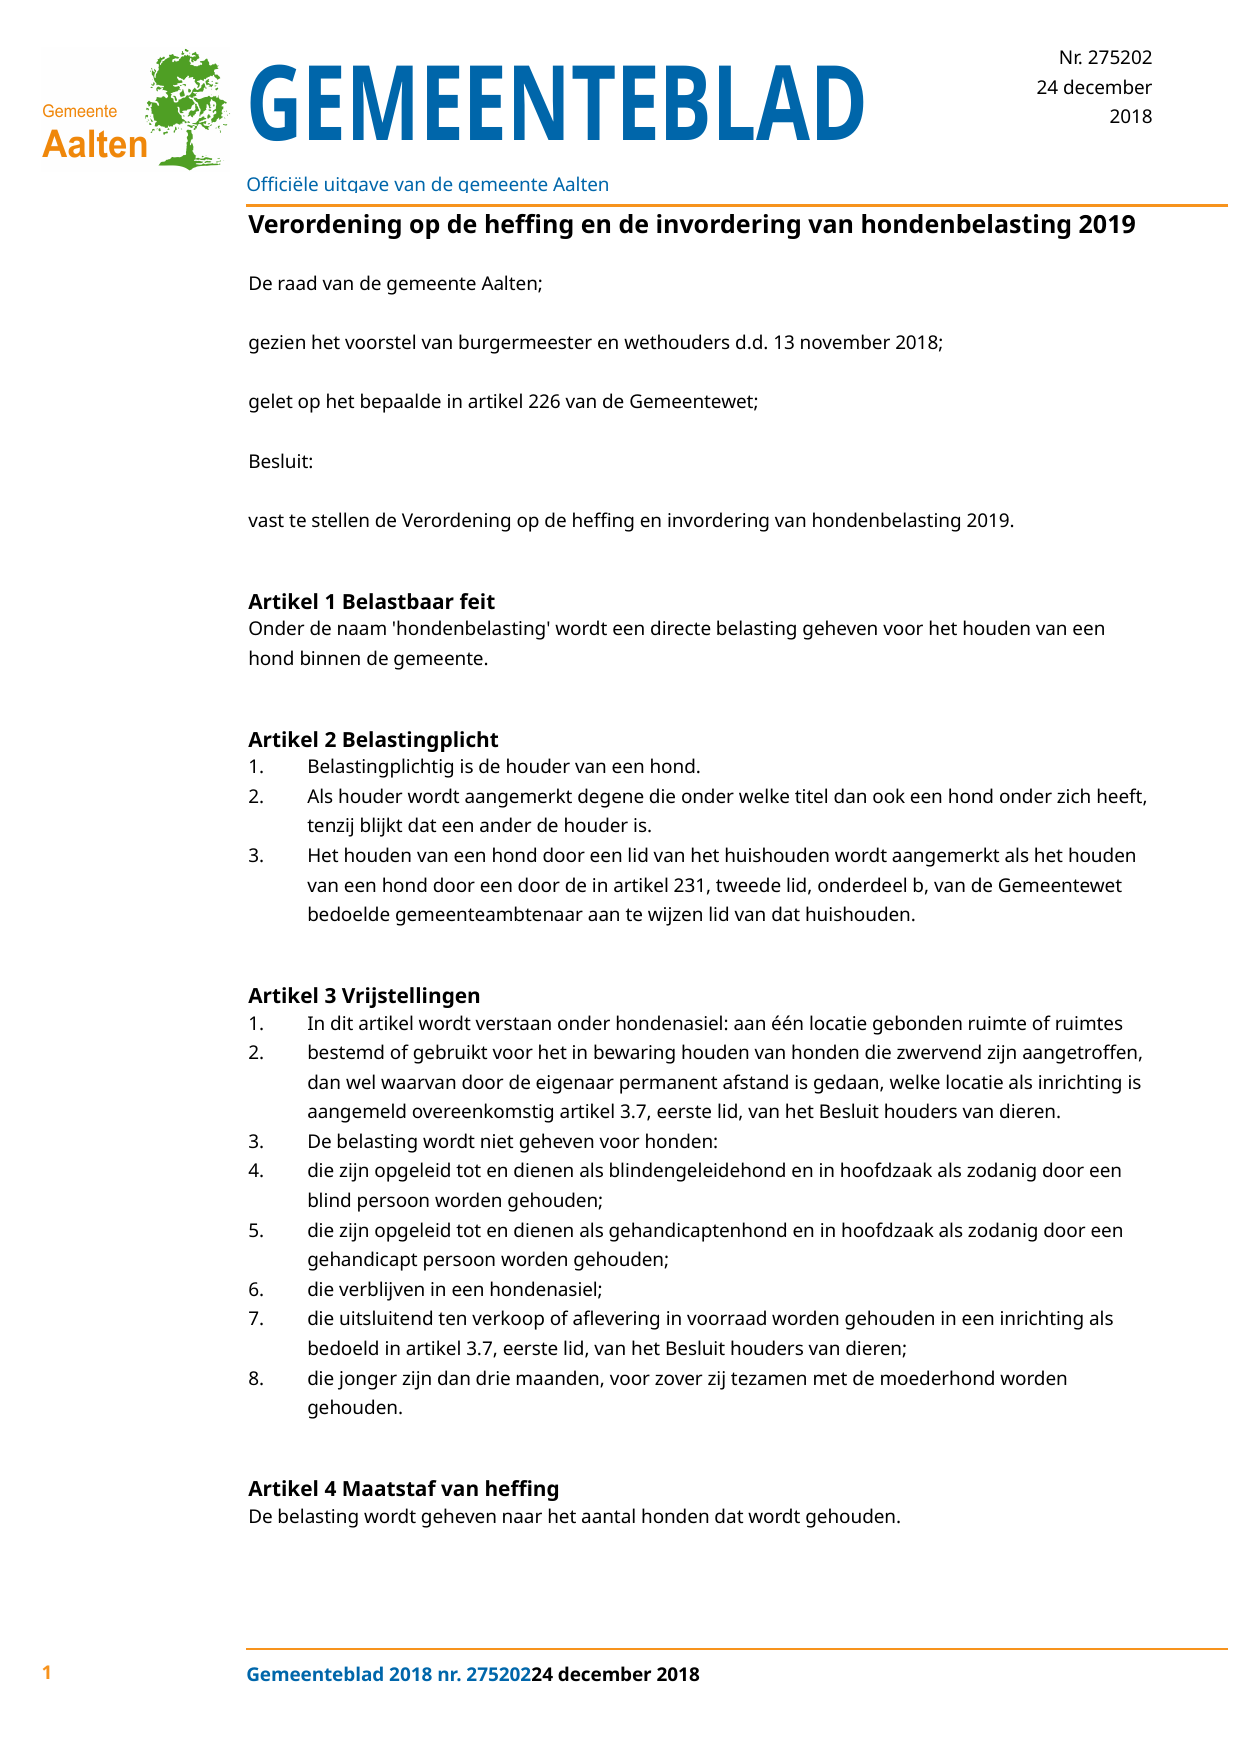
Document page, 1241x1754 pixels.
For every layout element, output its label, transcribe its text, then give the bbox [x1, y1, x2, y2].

list die zijn opgeleid tot en dienen als gehandicaptenhond en in hoofdzaak als zodanig door een gehandicapt persoon worden gehouden; [248, 1217, 1152, 1272]
list Belastingplichtig is de houder van een hond. [248, 753, 1152, 779]
text vast te stellen de Verordening op de heffing en invordering van hondenbelasting 2019. [248, 507, 1152, 533]
text Artikel 2 Belastingplicht [248, 725, 1152, 753]
list Als houder wordt aangemerkt degene die onder welke titel dan ook een hond onder zich heeft, tenzij blijkt dat een ander de houder is. [248, 783, 1152, 838]
text De belasting wordt geheven naar het aantal honden dat wordt gehouden. [248, 1503, 1152, 1528]
text Besluit: [248, 448, 1152, 473]
list die jonger zijn dan drie maanden, voor zover zij tezamen met de moederhond worden gehouden. [248, 1365, 1152, 1420]
text gelet op het bepaalde in artikel 226 van de Gemeentewet; [248, 389, 1152, 414]
text Verordening op de heffing en de invordering van hondenbelasting 2019 [248, 207, 1152, 241]
text Onder de naam 'hondenbelasting' wordt een directe belasting geheven voor het houden van een hond binnen de gemeente. [248, 615, 1152, 671]
text De raad van de gemeente Aalten; [248, 270, 1152, 296]
list Het houden van een hond door een lid van het huishouden wordt aangemerkt als het houden van een hond door een door de in artikel 231, tweede lid, onderdeel b, van de Gemeentewet bedoelde gemeenteambtenaar aan te wijzen lid van dat huishouden. [248, 842, 1152, 927]
text Artikel 1 Belastbaar feit [248, 587, 1152, 615]
list bestemd of gebruikt voor het in bewaring houden van honden die zwervend zijn aangetroffen, dan wel waarvan door de eigenaar permanent afstand is gedaan, welke locatie als inrichting is aangemeld overeenkomstig artikel 3.7, eerste lid, van het Besluit houders van dieren. [248, 1039, 1152, 1124]
list In dit artikel wordt verstaan onder hondenasiel: aan één locatie gebonden ruimte of ruimtes [248, 1010, 1152, 1036]
list De belasting wordt niet geheven voor honden: [248, 1128, 1152, 1154]
text Artikel 3 Vrijstellingen [248, 981, 1152, 1010]
text Artikel 4 Maatstaf van heffing [248, 1474, 1152, 1503]
picture [41, 47, 231, 172]
list die zijn opgeleid tot en dienen als blindengeleidehond en in hoofdzaak als zodanig door een blind persoon worden gehouden; [248, 1158, 1152, 1213]
list die uitsluitend ten verkoop of aflevering in voorraad worden gehouden in een inrichting als bedoeld in artikel 3.7, eerste lid, van het Besluit houders van dieren; [248, 1306, 1152, 1361]
text gezien het voorstel van burgermeester en wethouders d.d. 13 november 2018; [248, 329, 1152, 355]
list die verblijven in een hondenasiel; [248, 1276, 1152, 1302]
